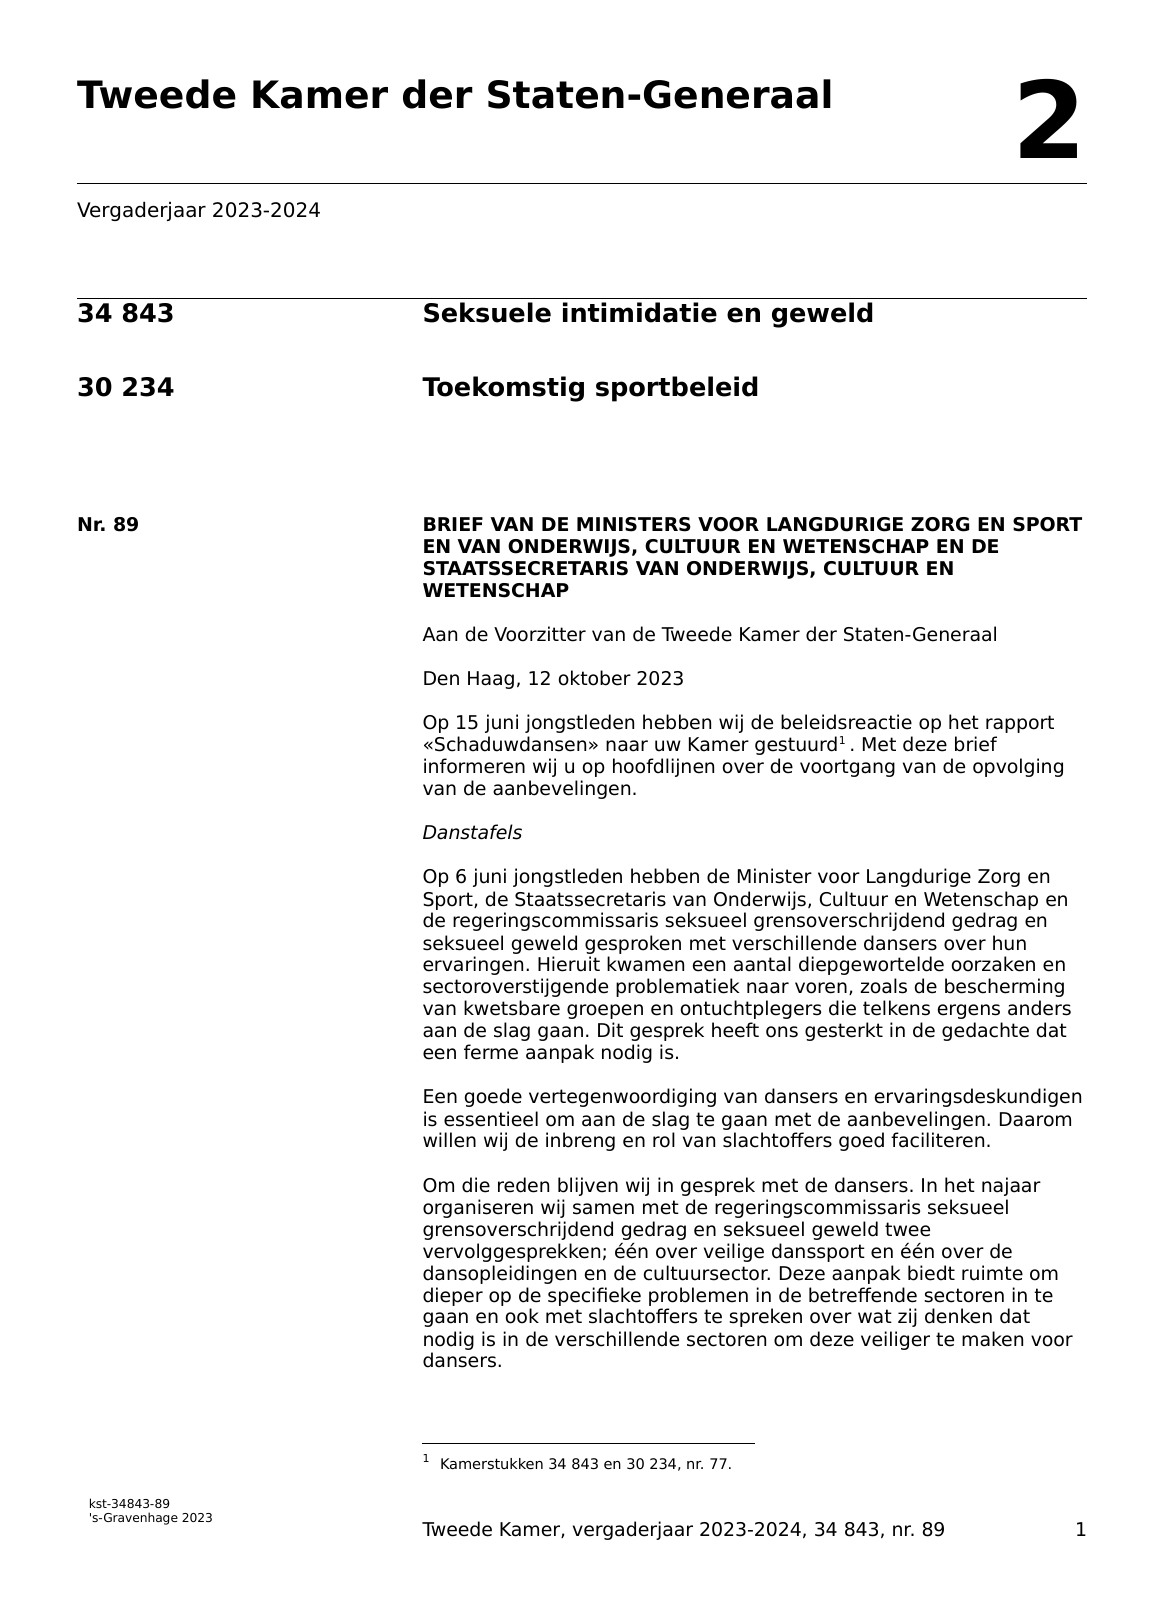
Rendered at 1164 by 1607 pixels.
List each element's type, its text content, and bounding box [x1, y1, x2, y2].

text Den Haag, 12 oktober 2023 [422, 668, 1087, 690]
text Kamerstukken 34 843 en 30 234, nr. 77. [422, 1452, 1087, 1474]
subtitle Nr. 89 BRIEF VAN DE MINISTERS VOOR LANGDURIGE ZORG EN SPORT EN VAN ONDERWIJS, CULTUUR EN WETENSCHAP EN DE STAATSSECRETARIS VAN ONDERWIJS, CULTUUR EN WETENSCHAP [77, 514, 1087, 602]
table_header 2 [886, 59, 1087, 183]
subtitle 30 234 Toekomstig sportbeleid [77, 373, 1087, 403]
text 's-Gravenhage 2023 [88, 1511, 323, 1525]
text kst-34843-89 [88, 1497, 323, 1511]
text Om die reden blijven wij in gesprek met de dansers. In het najaar organiseren wij samen met de regeringscommissaris seksueel grensoverschrijdend gedrag en seksueel geweld twee vervolggesprekken; één over veilige danssport en één over de dansopleidingen en de cultuursector. Deze aanpak biedt ruimte om dieper op de specifieke problemen in de betreffende sectoren in te gaan en ook met slachtoffers te spreken over wat zij denken dat nodig is in de verschillende sectoren om deze veiliger te maken voor dansers. [422, 1174, 1087, 1372]
table_header Tweede Kamer der Staten-Generaal [77, 59, 886, 183]
subtitle Danstafels [422, 822, 1087, 844]
subtitle 34 843 Seksuele intimidatie en geweld [77, 299, 1087, 329]
table_cell Vergaderjaar 2023-2024 [77, 184, 1087, 298]
text Aan de Voorzitter van de Tweede Kamer der Staten-Generaal [422, 624, 1087, 646]
text Een goede vertegenwoordiging van dansers en ervaringsdeskundigen is essentieel om aan de slag te gaan met de aanbevelingen. Daarom willen wij de inbreng en rol van slachtoffers goed faciliteren. [422, 1086, 1087, 1152]
text Op 15 juni jongstleden hebben wij de beleidsreactie op het rapport «Schaduwdansen» naar uw Kamer gestuurd. Met deze brief informeren wij u op hoofdlijnen over de voortgang van de opvolging van de aanbevelingen. [422, 712, 1087, 800]
text Op 6 juni jongstleden hebben de Minister voor Langdurige Zorg en Sport, de Staatssecretaris van Onderwijs, Cultuur en Wetenschap en de regeringscommissaris seksueel grensoverschrijdend gedrag en seksueel geweld gesproken met verschillende dansers over hun ervaringen. Hieruit kwamen een aantal diepgewortelde oorzaken en sectoroverstijgende problematiek naar voren, zoals de bescherming van kwetsbare groepen en ontuchtplegers die telkens ergens anders aan de slag gaan. Dit gesprek heeft ons gesterkt in de gedachte dat een ferme aanpak nodig is. [422, 866, 1087, 1064]
